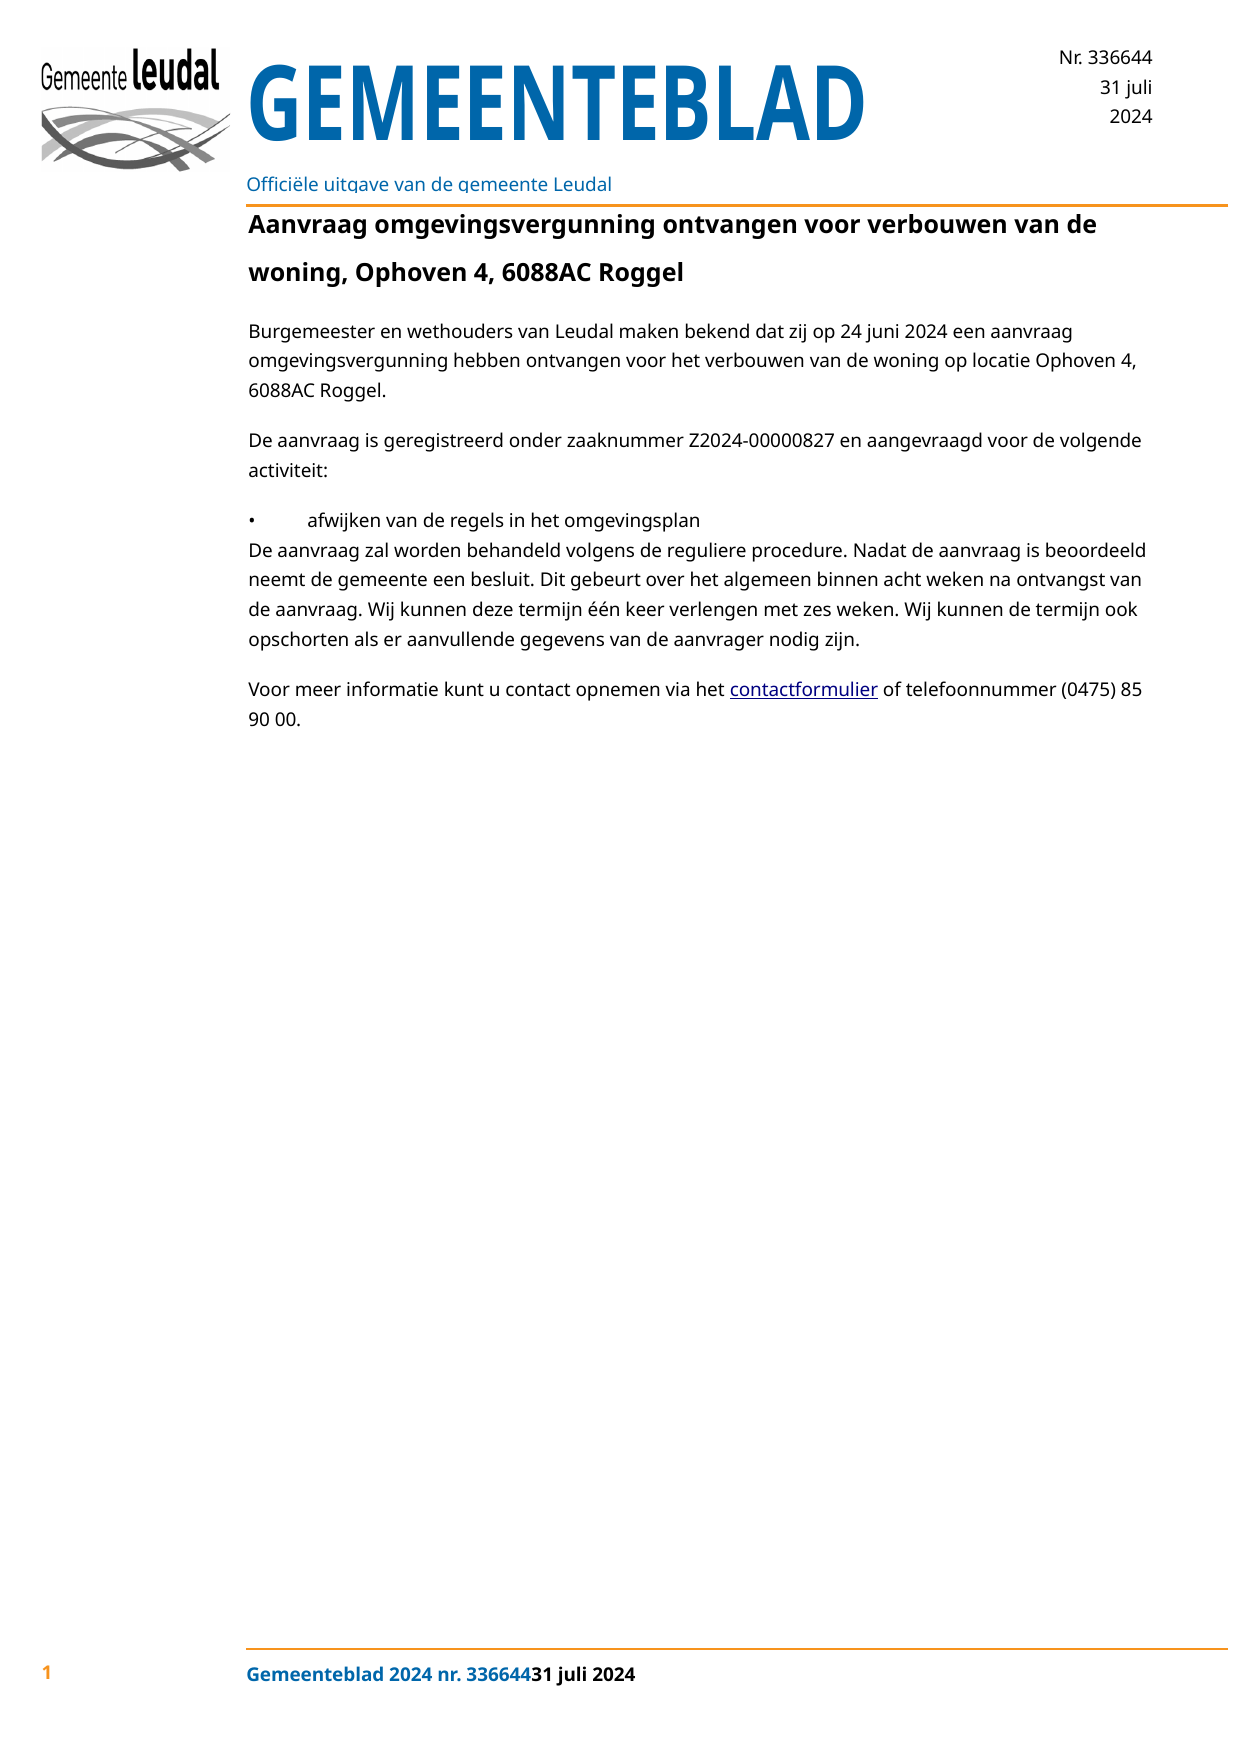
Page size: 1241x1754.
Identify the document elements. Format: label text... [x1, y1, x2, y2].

text Aanvraag omgevingsvergunning ontvangen voor verbouwen van de woning, Ophoven 4, 6088AC Roggel [248, 207, 1152, 288]
text Voor meer informatie kunt u contact opnemen via het contactformulier of telefoonnummer (0475) 85 90 00. [248, 676, 1152, 732]
list afwijken van de regels in het omgevingsplan [248, 507, 1152, 533]
text Burgemeester en wethouders van Leudal maken bekend dat zij op 24 juni 2024 een aanvraag omgevingsvergunning hebben ontvangen voor het verbouwen van de woning op locatie Ophoven 4, 6088AC Roggel. [248, 318, 1152, 403]
picture [41, 47, 231, 172]
text De aanvraag zal worden behandeld volgens de reguliere procedure. Nadat de aanvraag is beoordeeld neemt de gemeente een besluit. Dit gebeurt over het algemeen binnen acht weken na ontvangst van de aanvraag. Wij kunnen deze termijn één keer verlengen met zes weken. Wij kunnen de termijn ook opschorten als er aanvullende gegevens van de aanvrager nodig zijn. [248, 537, 1152, 652]
text De aanvraag is geregistreerd onder zaaknummer Z2024-00000827 en aangevraagd voor de volgende activiteit: [248, 427, 1152, 483]
